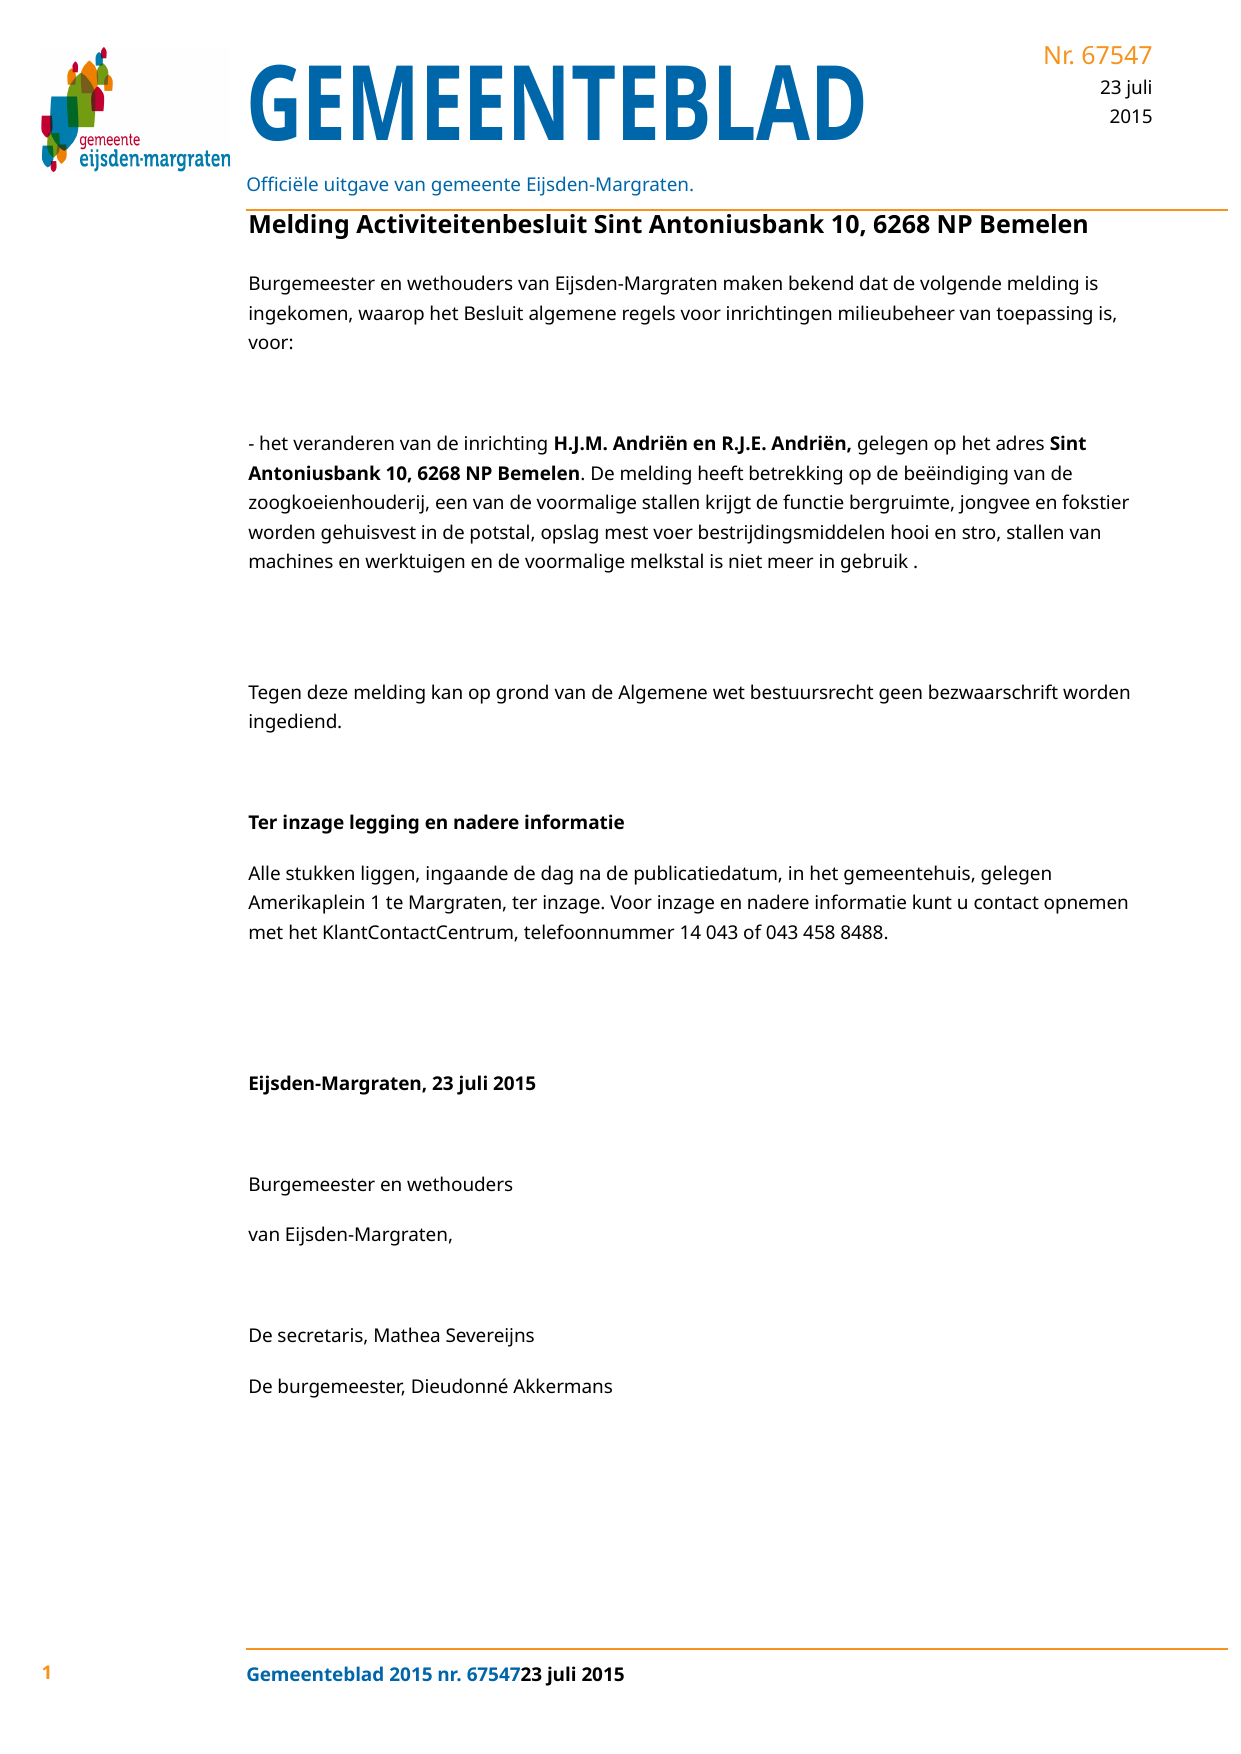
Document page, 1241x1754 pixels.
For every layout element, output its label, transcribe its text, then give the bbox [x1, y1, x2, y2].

text Tegen deze melding kan op grond van de Algemene wet bestuursrecht geen bezwaarschrift worden ingediend. [248, 679, 1152, 734]
text van Eijsden-Margraten, [248, 1222, 1152, 1247]
text Eijsden-Margraten, 23 juli 2015 [248, 1070, 1152, 1096]
text Melding Activiteitenbesluit Sint Antoniusbank 10, 6268 NP Bemelen [248, 211, 1152, 241]
text De secretaris, Mathea Severeijns [248, 1322, 1152, 1348]
text - het veranderen van de inrichting H.J.M. Andriën en R.J.E. Andriën, gelegen op het adres Sint Antoniusbank 10, 6268 NP Bemelen. De melding heeft betrekking op de beëindiging van de zoogkoeienhouderij, een van de voormalige stallen krijgt de functie bergruimte, jongvee en fokstier worden gehuisvest in de potstal, opslag mest voer bestrijdingsmiddelen hooi en stro, stallen van machines en werktuigen en de voormalige melkstal is niet meer in gebruik . [248, 430, 1152, 574]
text Burgemeester en wethouders van Eijsden-Margraten maken bekend dat de volgende melding is ingekomen, waarop het Besluit algemene regels voor inrichtingen milieubeheer van toepassing is, voor: [248, 270, 1152, 355]
text Ter inzage legging en nadere informatie [248, 809, 1152, 835]
picture [41, 47, 231, 172]
text Burgemeester en wethouders [248, 1171, 1152, 1197]
text De burgemeester, Dieudonné Akkermans [248, 1373, 1152, 1398]
text Alle stukken liggen, ingaande de dag na de publicatiedatum, in het gemeentehuis, gelegen Amerikaplein 1 te Margraten, ter inzage. Voor inzage en nadere informatie kunt u contact opnemen met het KlantContactCentrum, telefoonnummer 14 043 of 043 458 8488. [248, 860, 1152, 945]
